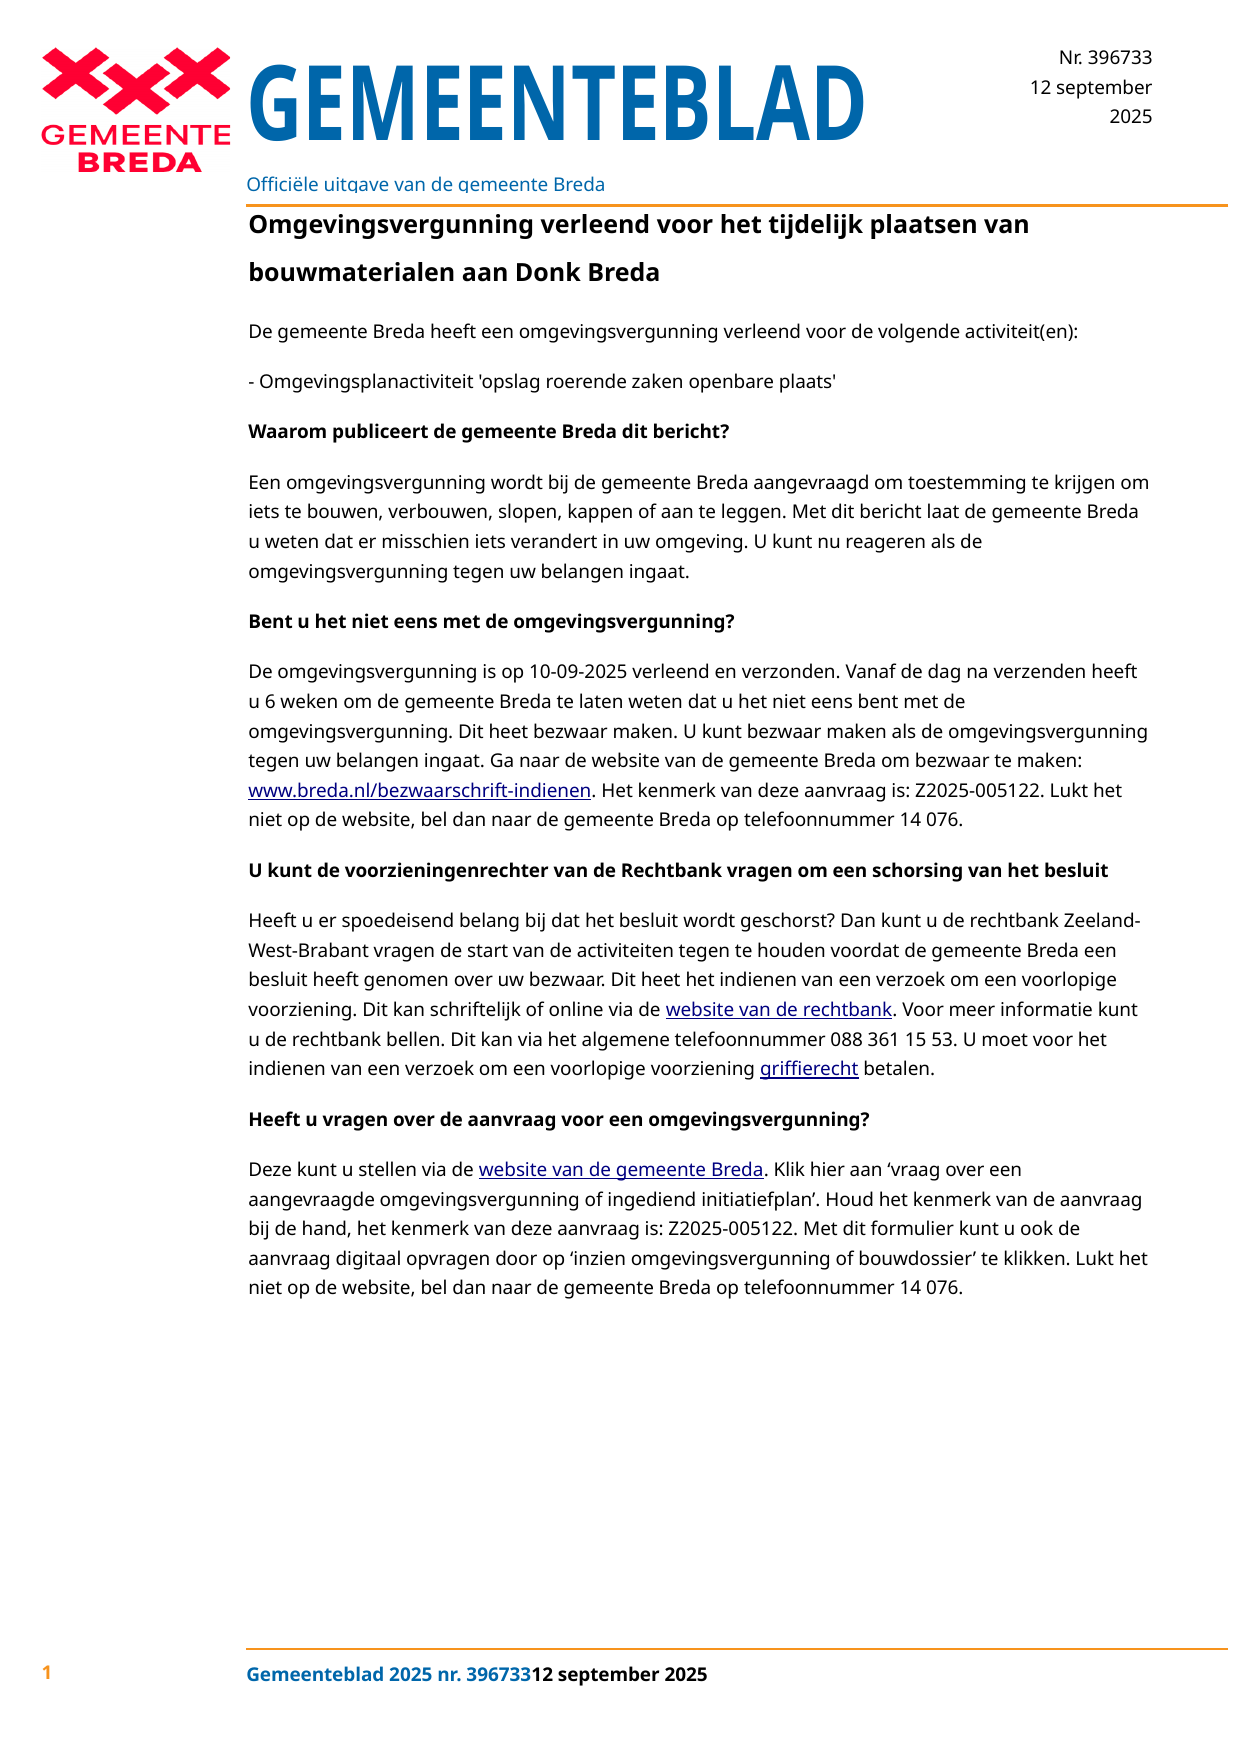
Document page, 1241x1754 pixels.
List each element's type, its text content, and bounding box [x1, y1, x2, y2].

text Heeft u vragen over de aanvraag voor een omgevingsvergunning? [248, 1106, 1152, 1132]
text Bent u het niet eens met de omgevingsvergunning? [248, 608, 1152, 634]
text Omgevingsvergunning verleend voor het tijdelijk plaatsen van bouwmaterialen aan Donk Breda [248, 207, 1152, 288]
text Waarom publiceert de gemeente Breda dit bericht? [248, 419, 1152, 444]
text Heeft u er spoedeisend belang bij dat het besluit wordt geschorst? Dan kunt u de rechtbank Zeeland-West-Brabant vragen de start van de activiteiten tegen te houden voordat de gemeente Breda een besluit heeft genomen over uw bezwaar. Dit heet het indienen van een verzoek om een voorlopige voorziening. Dit kan schriftelijk of online via de website van de rechtbank. Voor meer informatie kunt u de rechtbank bellen. Dit kan via het algemene telefoonnummer 088 361 15 53. U moet voor het indienen van een verzoek om een voorlopige voorziening griffierecht betalen. [248, 907, 1152, 1081]
text De gemeente Breda heeft een omgevingsvergunning verleend voor de volgende activiteit(en): [248, 318, 1152, 344]
text U kunt de voorzieningenrechter van de Rechtbank vragen om een schorsing van het besluit [248, 857, 1152, 883]
text Een omgevingsvergunning wordt bij de gemeente Breda aangevraagd om toestemming te krijgen om iets te bouwen, verbouwen, slopen, kappen of aan te leggen. Met dit bericht laat de gemeente Breda u weten dat er misschien iets verandert in uw omgeving. U kunt nu reageren als de omgevingsvergunning tegen uw belangen ingaat. [248, 469, 1152, 584]
picture [41, 47, 231, 172]
text Deze kunt u stellen via de website van de gemeente Breda. Klik hier aan ‘vraag over een aangevraagde omgevingsvergunning of ingediend initiatiefplan’. Houd het kenmerk van de aanvraag bij de hand, het kenmerk van deze aanvraag is: Z2025-005122. Met dit formulier kunt u ook de aanvraag digitaal opvragen door op ‘inzien omgevingsvergunning of bouwdossier’ te klikken. Lukt het niet op de website, bel dan naar de gemeente Breda op telefoonnummer 14 076. [248, 1156, 1152, 1300]
text - Omgevingsplanactiviteit 'opslag roerende zaken openbare plaats' [248, 368, 1152, 394]
text De omgevingsvergunning is op 10-09-2025 verleend en verzonden. Vanaf de dag na verzenden heeft u 6 weken om de gemeente Breda te laten weten dat u het niet eens bent met de omgevingsvergunning. Dit heet bezwaar maken. U kunt bezwaar maken als de omgevingsvergunning tegen uw belangen ingaat. Ga naar de website van de gemeente Breda om bezwaar te maken: www.breda.nl/bezwaarschrift-indienen. Het kenmerk van deze aanvraag is: Z2025-005122. Lukt het niet op de website, bel dan naar de gemeente Breda op telefoonnummer 14 076. [248, 659, 1152, 832]
